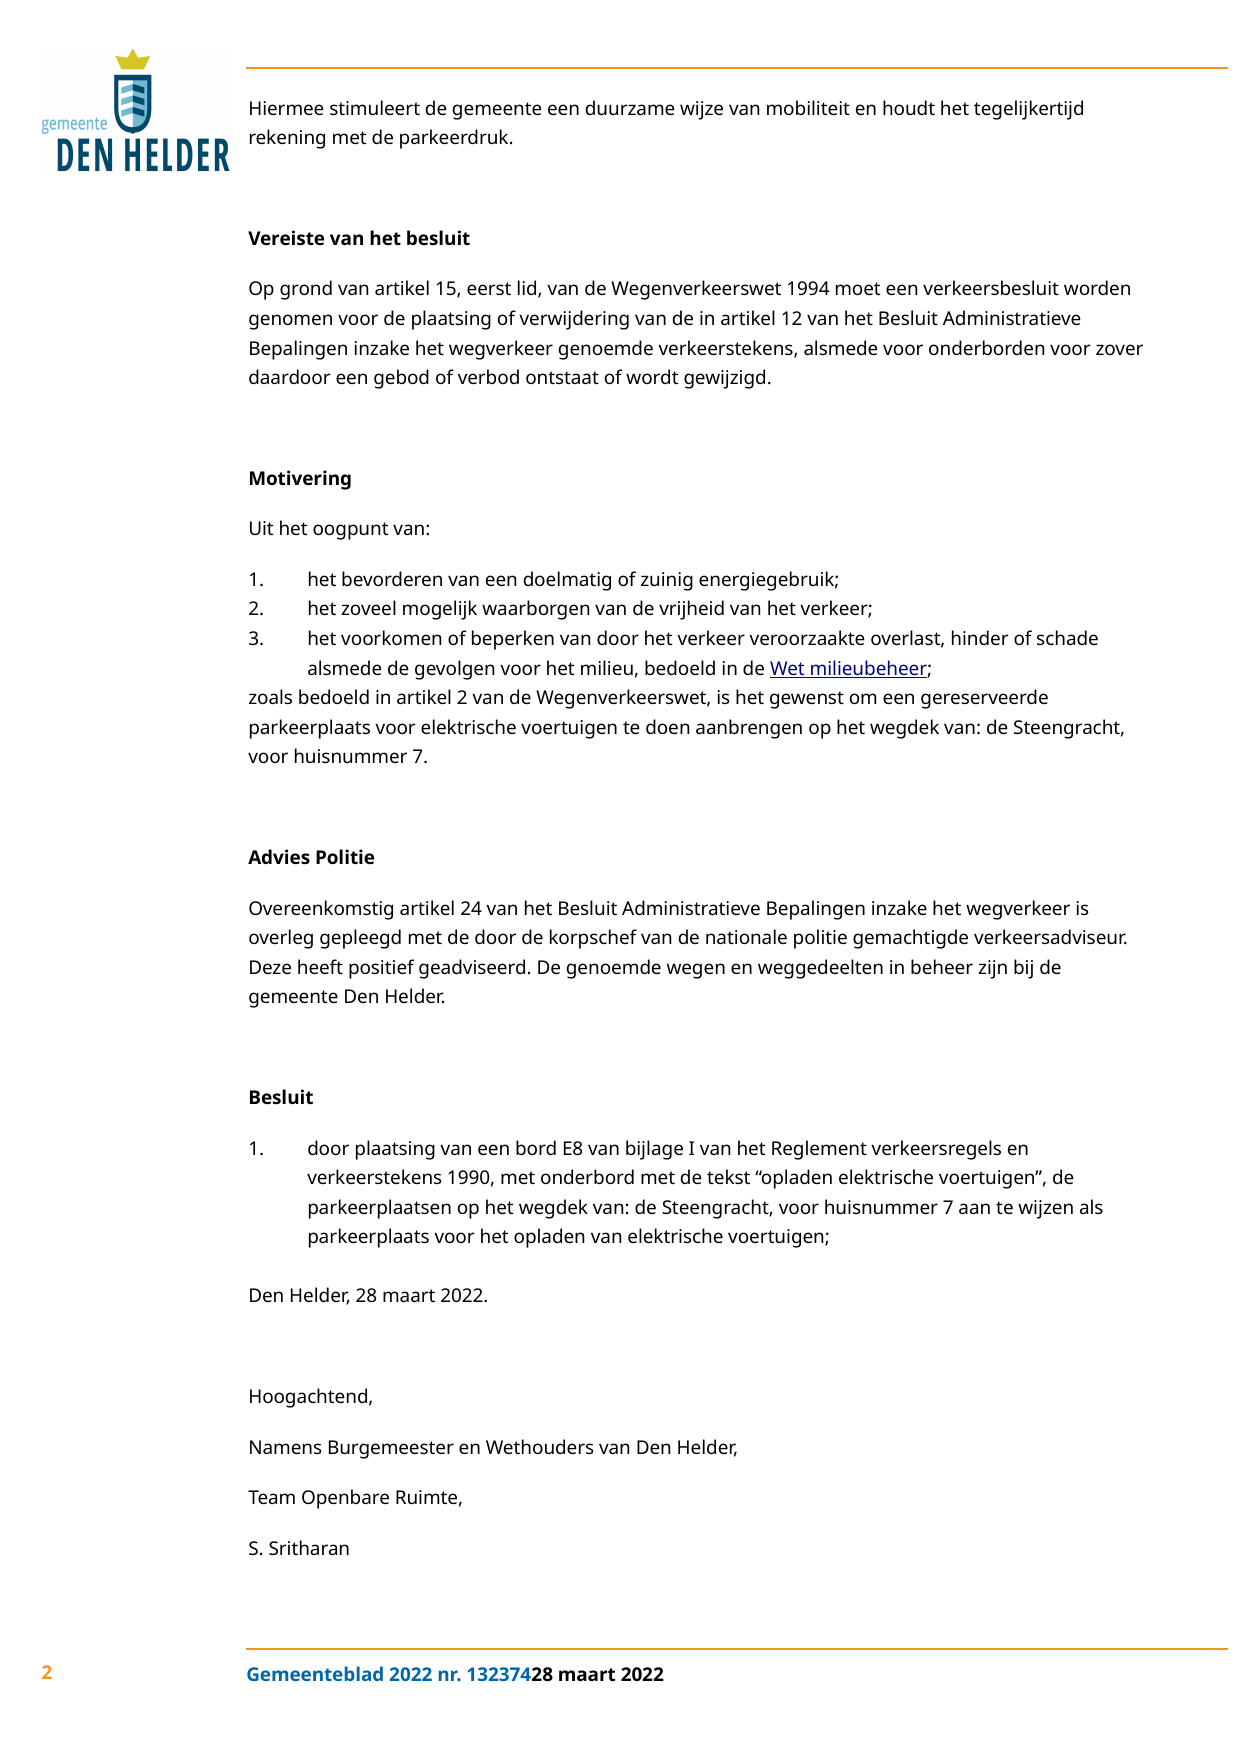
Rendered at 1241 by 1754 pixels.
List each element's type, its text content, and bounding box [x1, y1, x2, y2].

text Op grond van artikel 15, eerst lid, van de Wegenverkeerswet 1994 moet een verkeersbesluit worden genomen voor de plaatsing of verwijdering van de in artikel 12 van het Besluit Administratieve Bepalingen inzake het wegverkeer genoemde verkeerstekens, alsmede voor onderborden voor zover daardoor een gebod of verbod ontstaat of wordt gewijzigd. [248, 276, 1152, 390]
picture [130, 157, 135, 172]
picture [63, 144, 68, 165]
text Motivering [248, 465, 1152, 491]
list door plaatsing van een bord E8 van bijlage I van het Reglement verkeersregels en verkeerstekens 1990, met onderbord met de tekst “opladen elektrische voertuigen”, de parkeerplaatsen op het wegdek van: de Steengracht, voor huisnummer 7 aan te wijzen als parkeerplaats voor het opladen van elektrische voertuigen; [248, 1135, 1152, 1249]
text Overeenkomstig artikel 24 van het Besluit Administratieve Bepalingen inzake het wegverkeer is overleg gepleegd met de door de korpschef van de nationale politie gemachtigde verkeersadviseur. Deze heeft positief geadviseerd. De genoemde wegen en weggedeelten in beheer zijn bij de gemeente Den Helder. [248, 895, 1152, 1009]
text Team Openbare Ruimte, [248, 1484, 1152, 1510]
text Uit het oogpunt van: [248, 516, 1152, 541]
text Hiermee stimuleert de gemeente een duurzame wijze van mobiliteit en houdt het tegelijkertijd rekening met de parkeerdruk. [248, 95, 1152, 150]
text Namens Burgemeester en Wethouders van Den Helder, [248, 1434, 1152, 1460]
text S. Sritharan [248, 1535, 1152, 1561]
text Hoogachtend, [248, 1383, 1152, 1409]
picture [220, 160, 224, 172]
list het voorkomen of beperken van door het verkeer veroorzaakte overlast, hinder of schade alsmede de gevolgen voor het milieu, bedoeld in de Wet milieubeheer; [248, 625, 1152, 681]
picture [100, 154, 106, 172]
text Advies Politie [248, 844, 1152, 870]
text Vereiste van het besluit [248, 225, 1152, 251]
text Den Helder, 28 maart 2022. [248, 1283, 1152, 1308]
list het bevorderen van een doelmatig of zuinig energiegebruik; [248, 566, 1152, 592]
text zoals bedoeld in artikel 2 van de Wegenverkeerswet, is het gewenst om een gereserveerde parkeerplaats voor elektrische voertuigen te doen aanbrengen op het wegdek van: de Steengracht, voor huisnummer 7. [248, 684, 1152, 769]
picture [41, 47, 231, 172]
list het zoveel mogelijk waarborgen van de vrijheid van het verkeer; [248, 596, 1152, 621]
picture [182, 144, 187, 165]
text Besluit [248, 1084, 1152, 1110]
